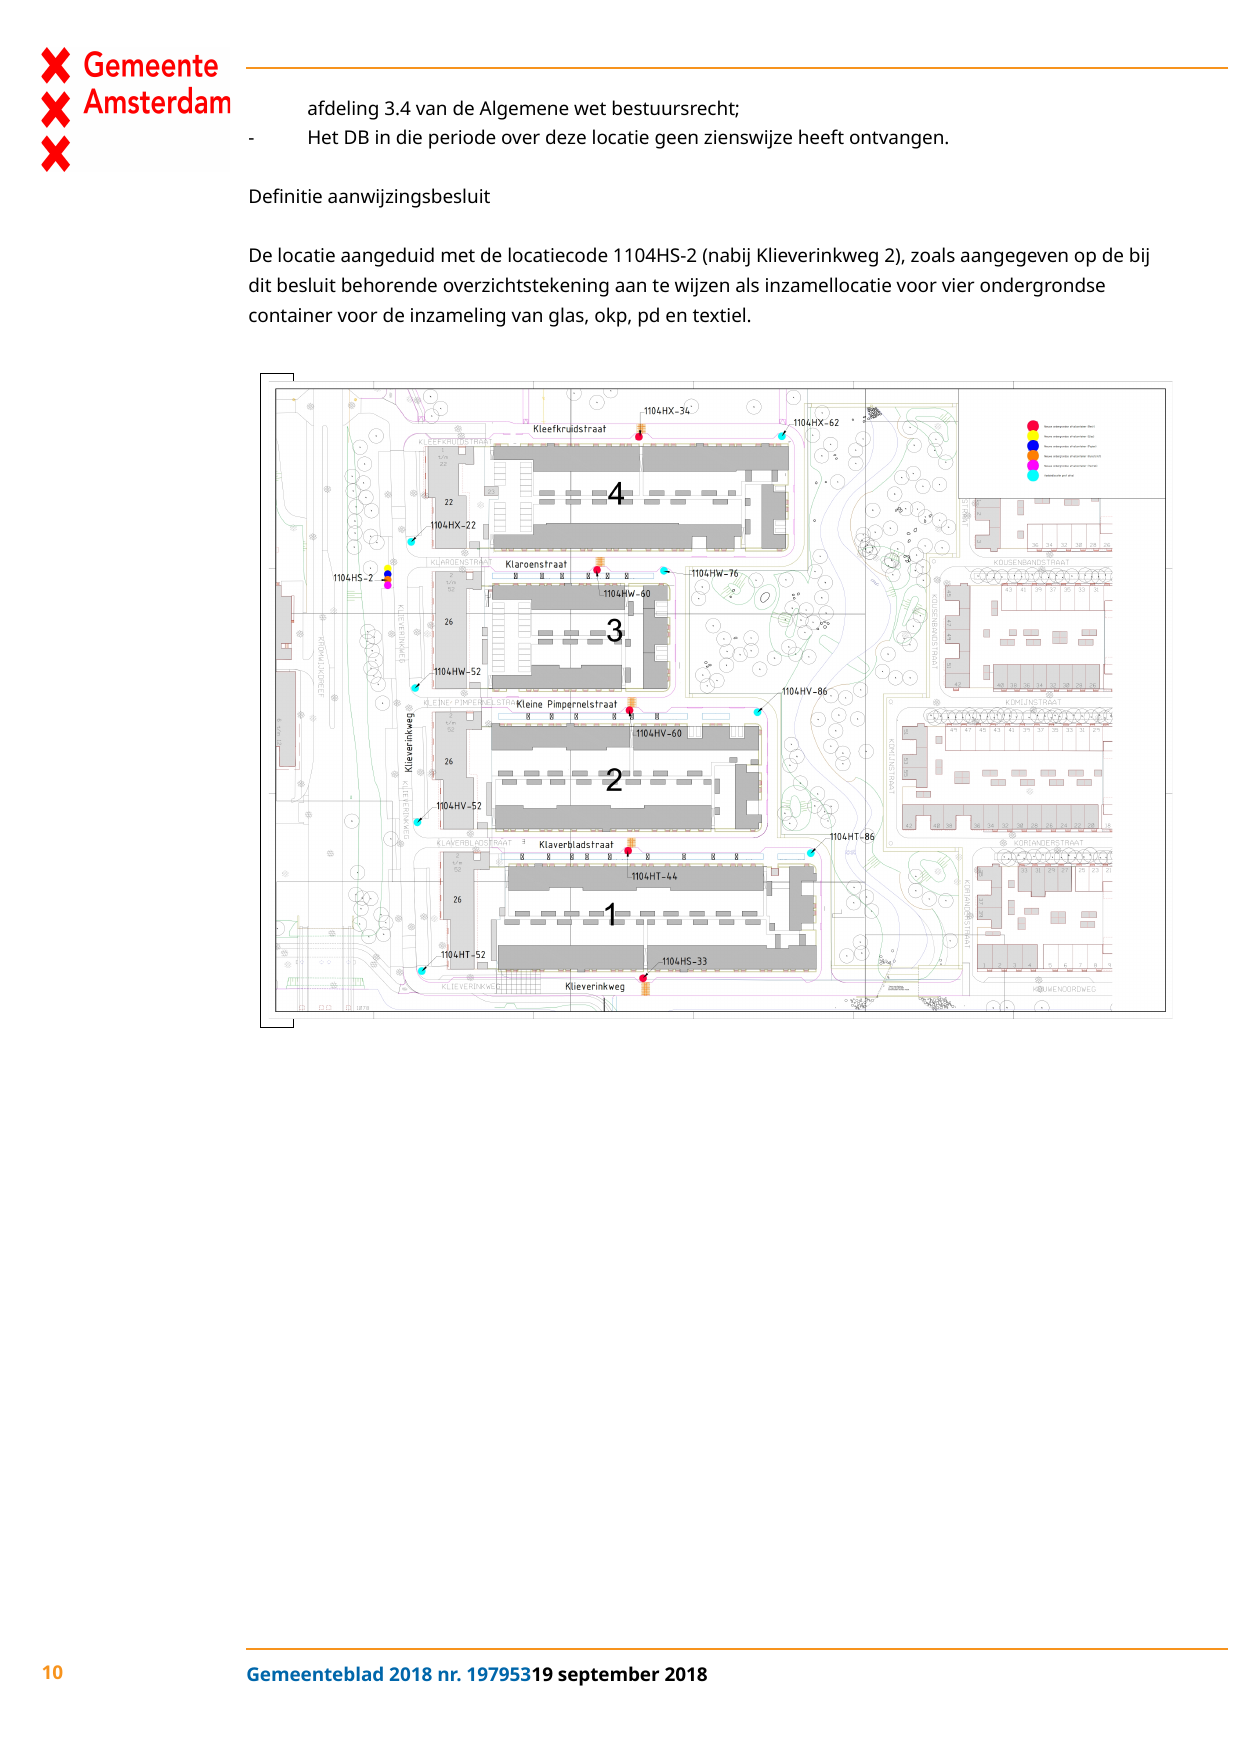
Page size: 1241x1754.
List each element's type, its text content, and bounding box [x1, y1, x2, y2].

list Het DB in die periode over deze locatie geen zienswijze heeft ontvangen. [248, 124, 1152, 150]
picture [268, 381, 1173, 1019]
picture [41, 47, 231, 172]
list afdeling 3.4 van de Algemene wet bestuursrecht; [248, 95, 1152, 121]
text De locatie aangeduid met de locatiecode 1104HS-2 (nabij Klieverinkweg 2), zoals aangegeven op de bij dit besluit behorende overzichtstekening aan te wijzen als inzamellocatie voor vier ondergrondse container voor de inzameling van glas, okp, pd en textiel. [248, 243, 1152, 328]
text Definitie aanwijzingsbesluit [248, 183, 1152, 209]
